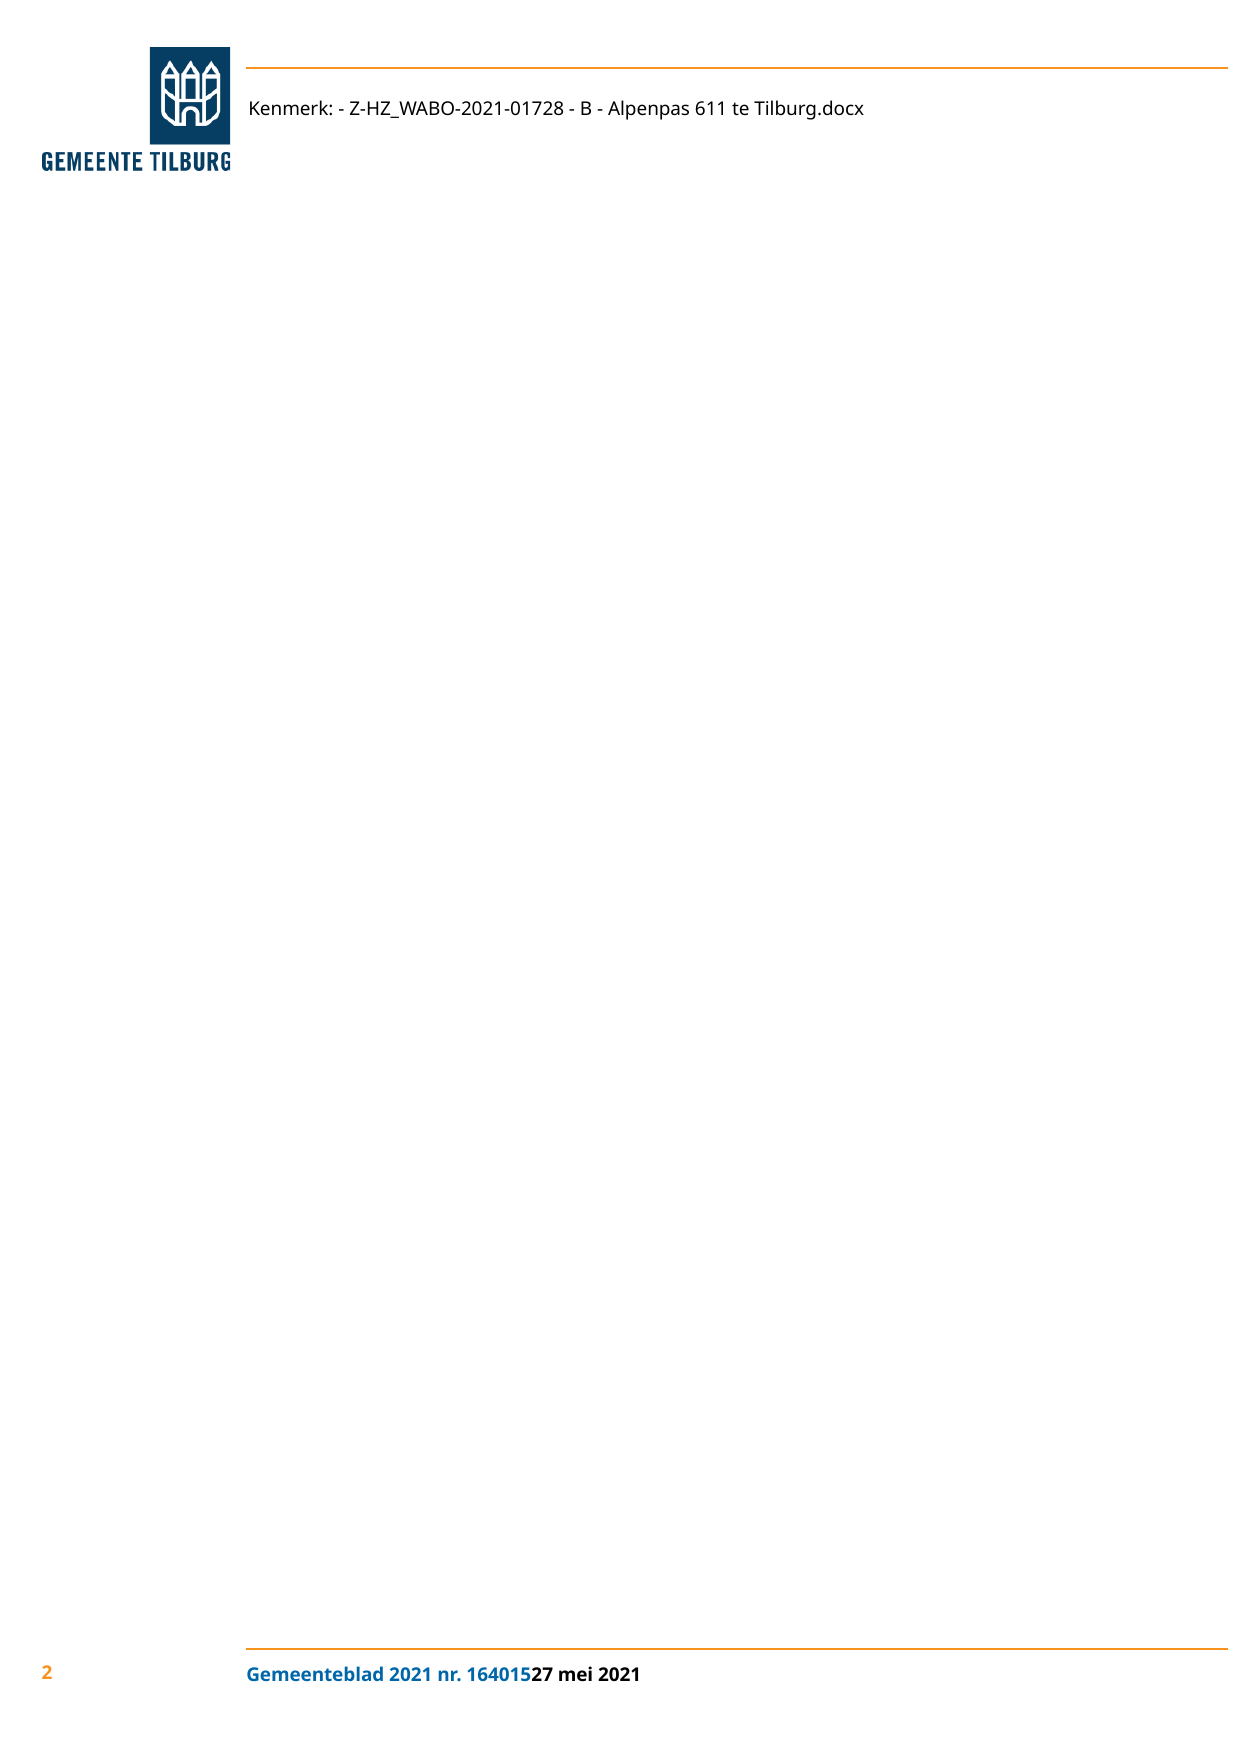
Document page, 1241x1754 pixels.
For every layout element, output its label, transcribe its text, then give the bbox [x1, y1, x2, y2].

picture [41, 47, 231, 172]
text Kenmerk: - Z-HZ_WABO-2021-01728 - B - Alpenpas 611 te Tilburg.docx [248, 95, 1152, 121]
